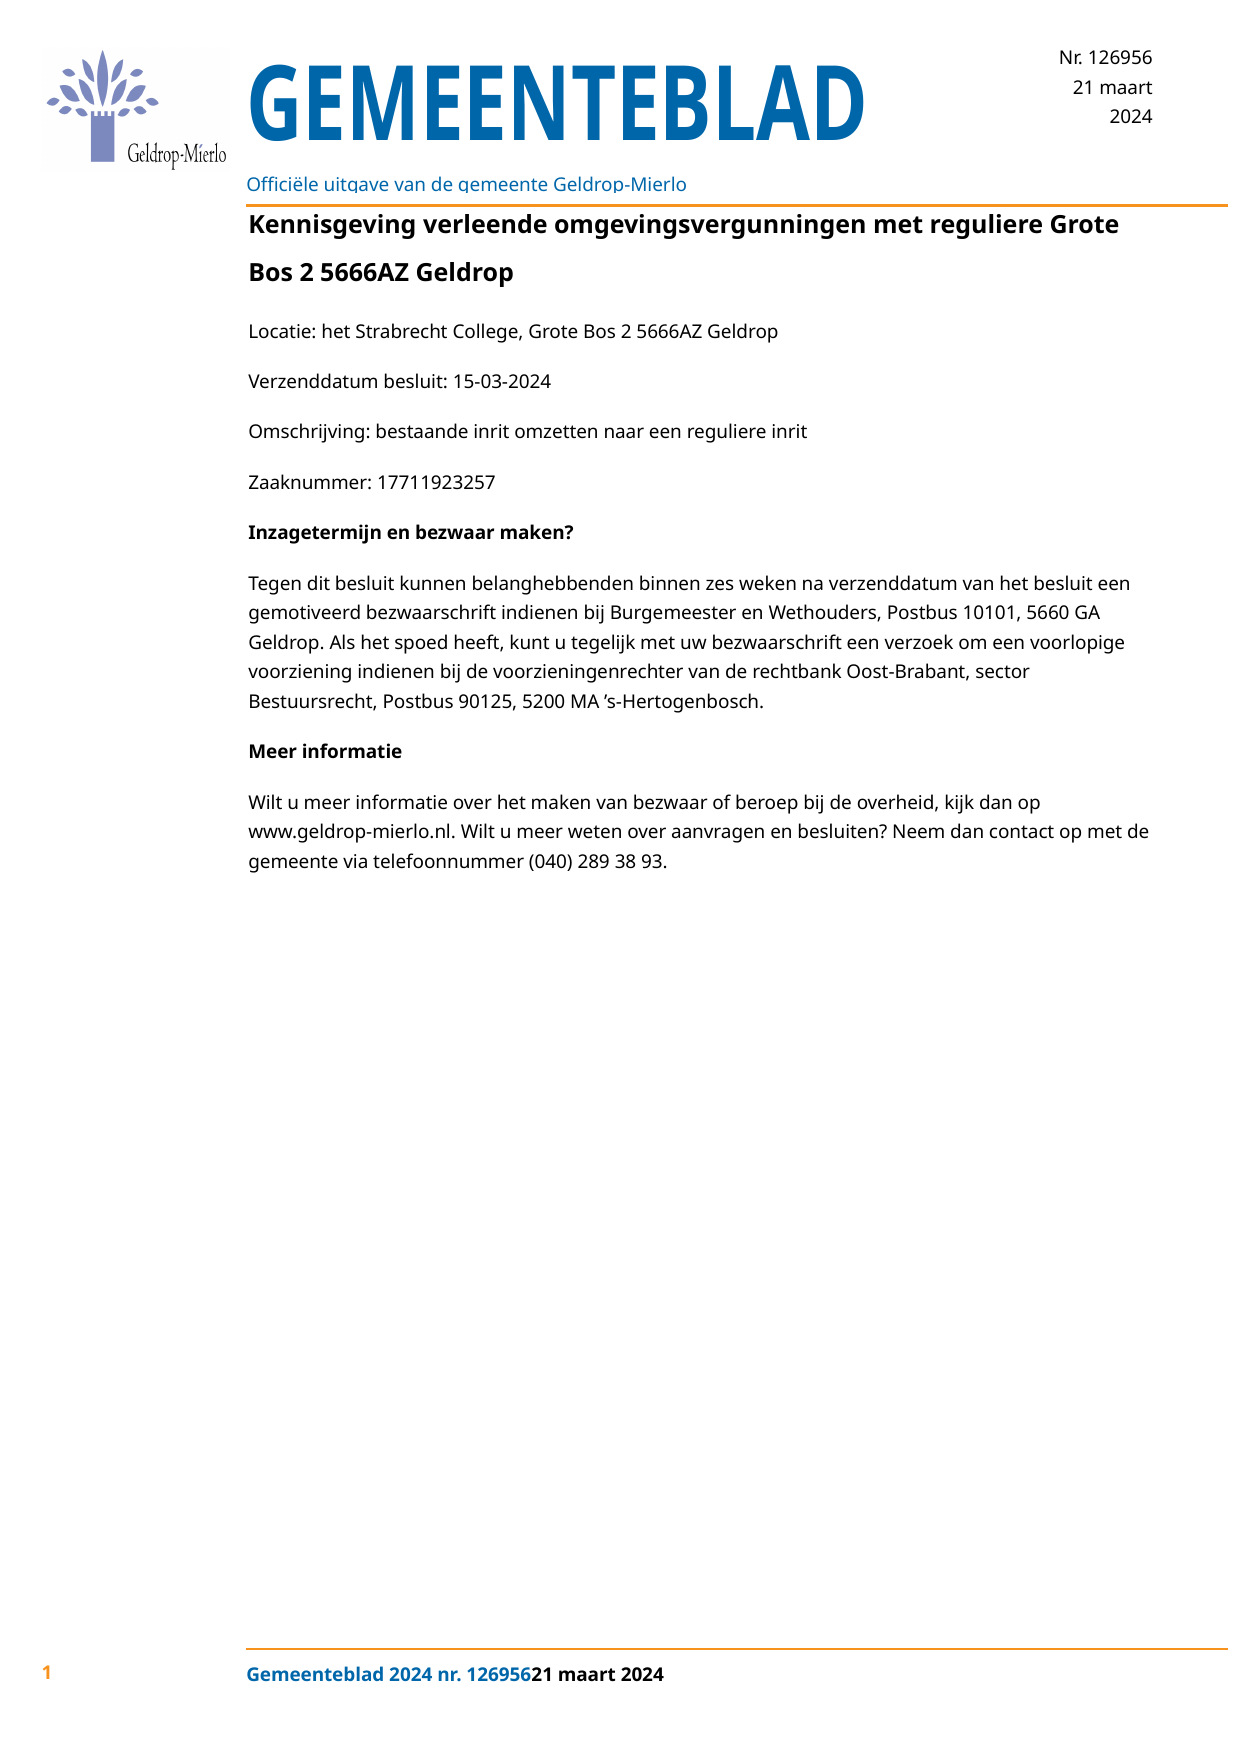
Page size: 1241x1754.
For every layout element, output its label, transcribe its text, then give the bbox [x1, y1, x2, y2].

text Kennisgeving verleende omgevingsvergunningen met reguliere Grote Bos 2 5666AZ Geldrop [248, 207, 1152, 288]
text Verzenddatum besluit: 15-03-2024 [248, 368, 1152, 394]
text Zaaknummer: 17711923257 [248, 469, 1152, 495]
text Wilt u meer informatie over het maken van bezwaar of beroep bij de overheid, kijk dan op www.geldrop-mierlo.nl. Wilt u meer weten over aanvragen en besluiten? Neem dan contact op met de gemeente via telefoonnummer (040) 289 38 93. [248, 789, 1152, 874]
picture [41, 47, 231, 172]
text Omschrijving: bestaande inrit omzetten naar een reguliere inrit [248, 419, 1152, 444]
text Meer informatie [248, 739, 1152, 764]
text Locatie: het Strabrecht College, Grote Bos 2 5666AZ Geldrop [248, 318, 1152, 344]
text Tegen dit besluit kunnen belanghebbenden binnen zes weken na verzenddatum van het besluit een gemotiveerd bezwaarschrift indienen bij Burgemeester en Wethouders, Postbus 10101, 5660 GA Geldrop. Als het spoed heeft, kunt u tegelijk met uw bezwaarschrift een verzoek om een voorlopige voorziening indienen bij de voorzieningenrechter van de rechtbank Oost-Brabant, sector Bestuursrecht, Postbus 90125, 5200 MA ’s-Hertogenbosch. [248, 570, 1152, 714]
text Inzagetermijn en bezwaar maken? [248, 519, 1152, 545]
